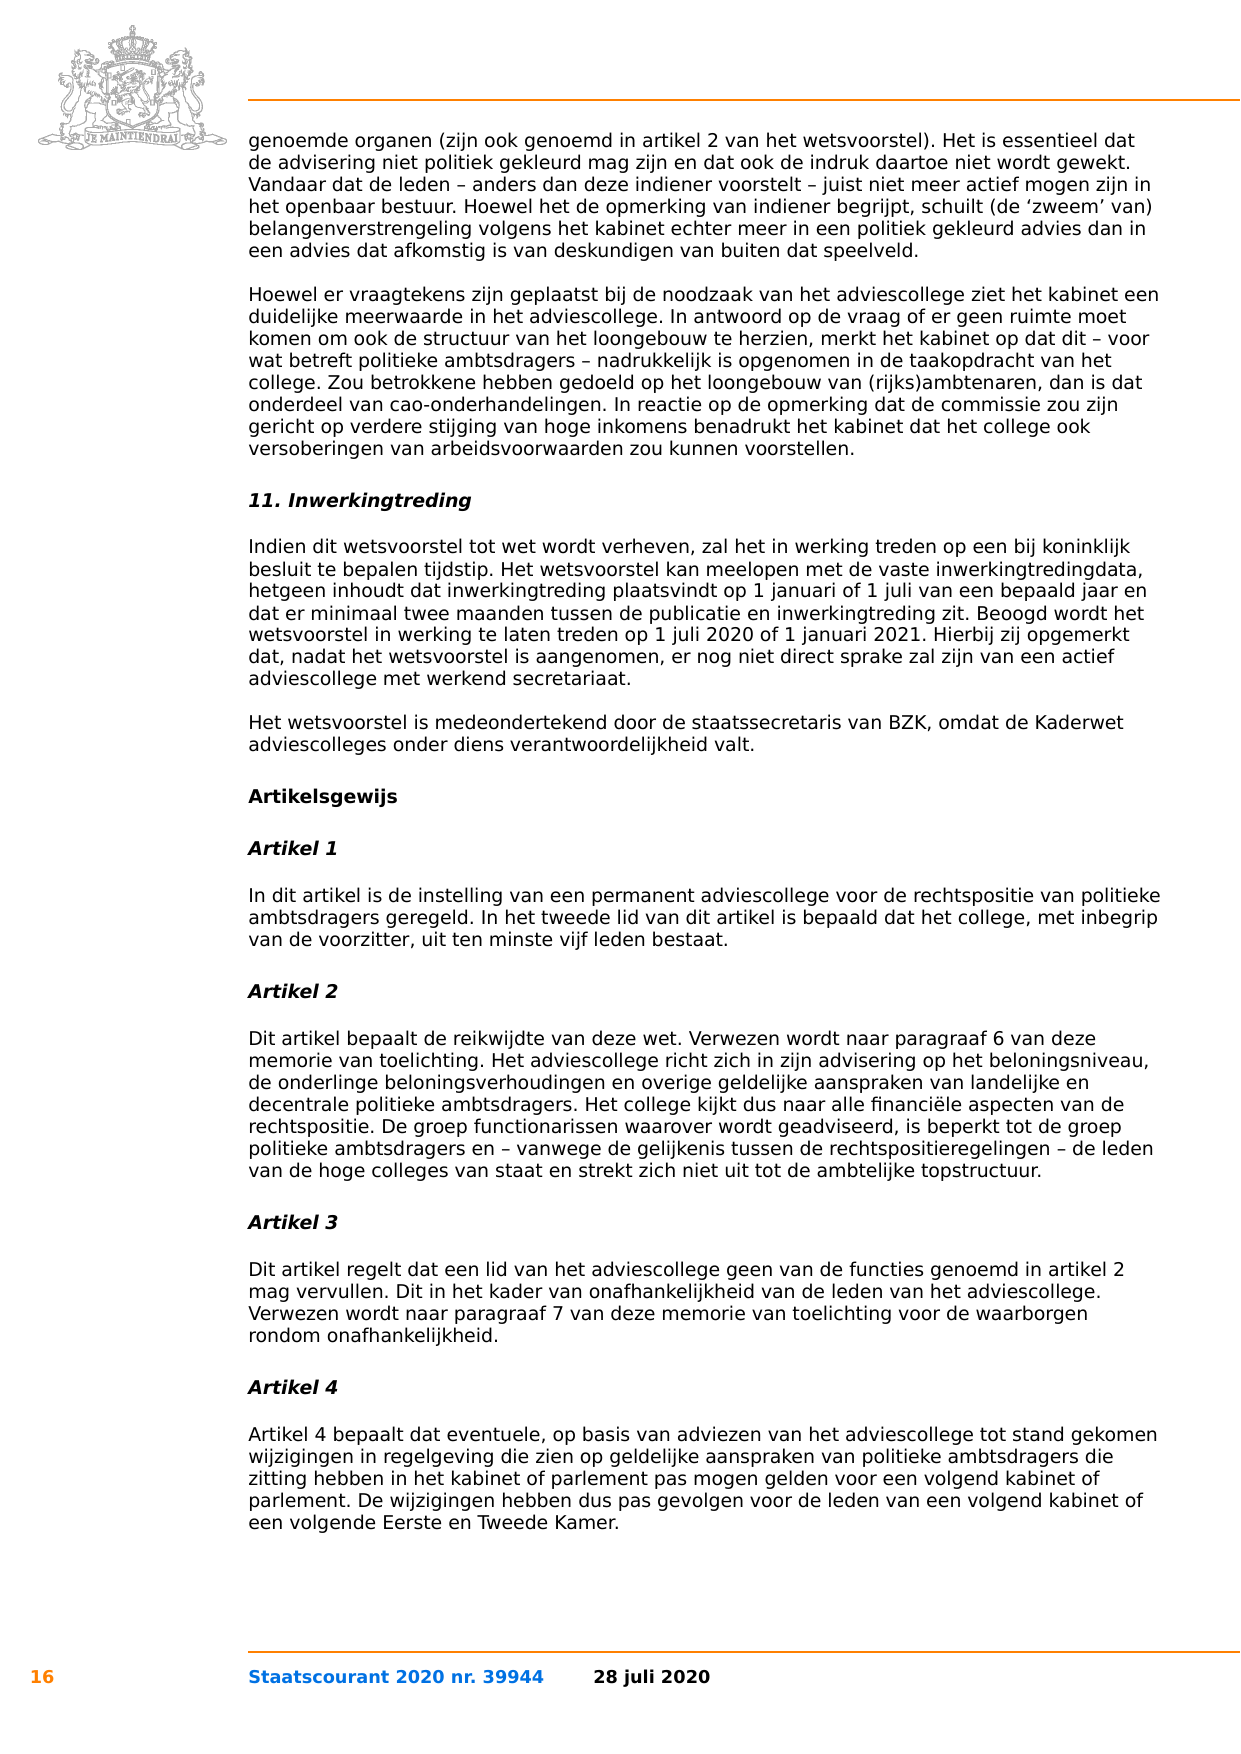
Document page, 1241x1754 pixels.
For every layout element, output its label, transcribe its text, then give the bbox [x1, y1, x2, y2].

subtitle Artikel 1 [248, 838, 1163, 860]
text Hoewel er vraagtekens zijn geplaatst bij de noodzaak van het adviescollege ziet het kabinet een duidelijke meerwaarde in het adviescollege. In antwoord op de vraag of er geen ruimte moet komen om ook de structuur van het loongebouw te herzien, merkt het kabinet op dat dit – voor wat betreft politieke ambtsdragers – nadrukkelijk is opgenomen in de taakopdracht van het college. Zou betrokkene hebben gedoeld op het loongebouw van (rijks)ambtenaren, dan is dat onderdeel van cao-onderhandelingen. In reactie op de opmerking dat de commissie zou zijn gericht op verdere stijging van hoge inkomens benadrukt het kabinet dat het college ook versoberingen van arbeidsvoorwaarden zou kunnen voorstellen. [248, 284, 1163, 459]
subtitle Artikel 3 [248, 1212, 1163, 1234]
subtitle 11. Inwerkingtreding [248, 489, 1163, 511]
text Dit artikel regelt dat een lid van het adviescollege geen van de functies genoemd in artikel 2 mag vervullen. Dit in het kader van onafhankelijkheid van de leden van het adviescollege. Verwezen wordt naar paragraaf 7 van deze memorie van toelichting voor de waarborgen rondom onafhankelijkheid. [248, 1259, 1163, 1347]
text genoemde organen (zijn ook genoemd in artikel 2 van het wetsvoorstel). Het is essentieel dat de advisering niet politiek gekleurd mag zijn en dat ook de indruk daartoe niet wordt gewekt. Vandaar dat de leden – anders dan deze indiener voorstelt – juist niet meer actief mogen zijn in het openbaar bestuur. Hoewel het de opmerking van indiener begrijpt, schuilt (de ‘zweem’ van) belangenverstrengeling volgens het kabinet echter meer in een politiek gekleurd advies dan in een advies dat afkomstig is van deskundigen van buiten dat speelveld. [248, 130, 1163, 262]
picture [38, 25, 227, 150]
subtitle Artikel 4 [248, 1377, 1163, 1399]
text Dit artikel bepaalt de reikwijdte van deze wet. Verwezen wordt naar paragraaf 6 van deze memorie van toelichting. Het adviescollege richt zich in zijn advisering op het beloningsniveau, de onderlinge beloningsverhoudingen en overige geldelijke aanspraken van landelijke en decentrale politieke ambtsdragers. Het college kijkt dus naar alle financiële aspecten van de rechtspositie. De groep functionarissen waarover wordt geadviseerd, is beperkt tot de groep politieke ambtsdragers en – vanwege de gelijkenis tussen de rechtspositieregelingen – de leden van de hoge colleges van staat en strekt zich niet uit tot de ambtelijke topstructuur. [248, 1028, 1163, 1182]
text In dit artikel is de instelling van een permanent adviescollege voor de rechtspositie van politieke ambtsdragers geregeld. In het tweede lid van dit artikel is bepaald dat het college, met inbegrip van de voorzitter, uit ten minste vijf leden bestaat. [248, 885, 1163, 951]
text Het wetsvoorstel is medeondertekend door de staatssecretaris van BZK, omdat de Kaderwet adviescolleges onder diens verantwoordelijkheid valt. [248, 712, 1163, 756]
subtitle Artikel 2 [248, 981, 1163, 1003]
text Indien dit wetsvoorstel tot wet wordt verheven, zal het in werking treden op een bij koninklijk besluit te bepalen tijdstip. Het wetsvoorstel kan meelopen met de vaste inwerkingtredingdata, hetgeen inhoudt dat inwerkingtreding plaatsvindt op 1 januari of 1 juli van een bepaald jaar en dat er minimaal twee maanden tussen de publicatie en inwerkingtreding zit. Beoogd wordt het wetsvoorstel in werking te laten treden op 1 juli 2020 of 1 januari 2021. Hierbij zij opgemerkt dat, nadat het wetsvoorstel is aangenomen, er nog niet direct sprake zal zijn van een actief adviescollege met werkend secretariaat. [248, 536, 1163, 690]
text Artikel 4 bepaalt dat eventuele, op basis van adviezen van het adviescollege tot stand gekomen wijzigingen in regelgeving die zien op geldelijke aanspraken van politieke ambtsdragers die zitting hebben in het kabinet of parlement pas mogen gelden voor een volgend kabinet of parlement. De wijzigingen hebben dus pas gevolgen voor de leden van een volgend kabinet of een volgende Eerste en Tweede Kamer. [248, 1424, 1163, 1534]
subtitle Artikelsgewijs [248, 786, 1163, 808]
